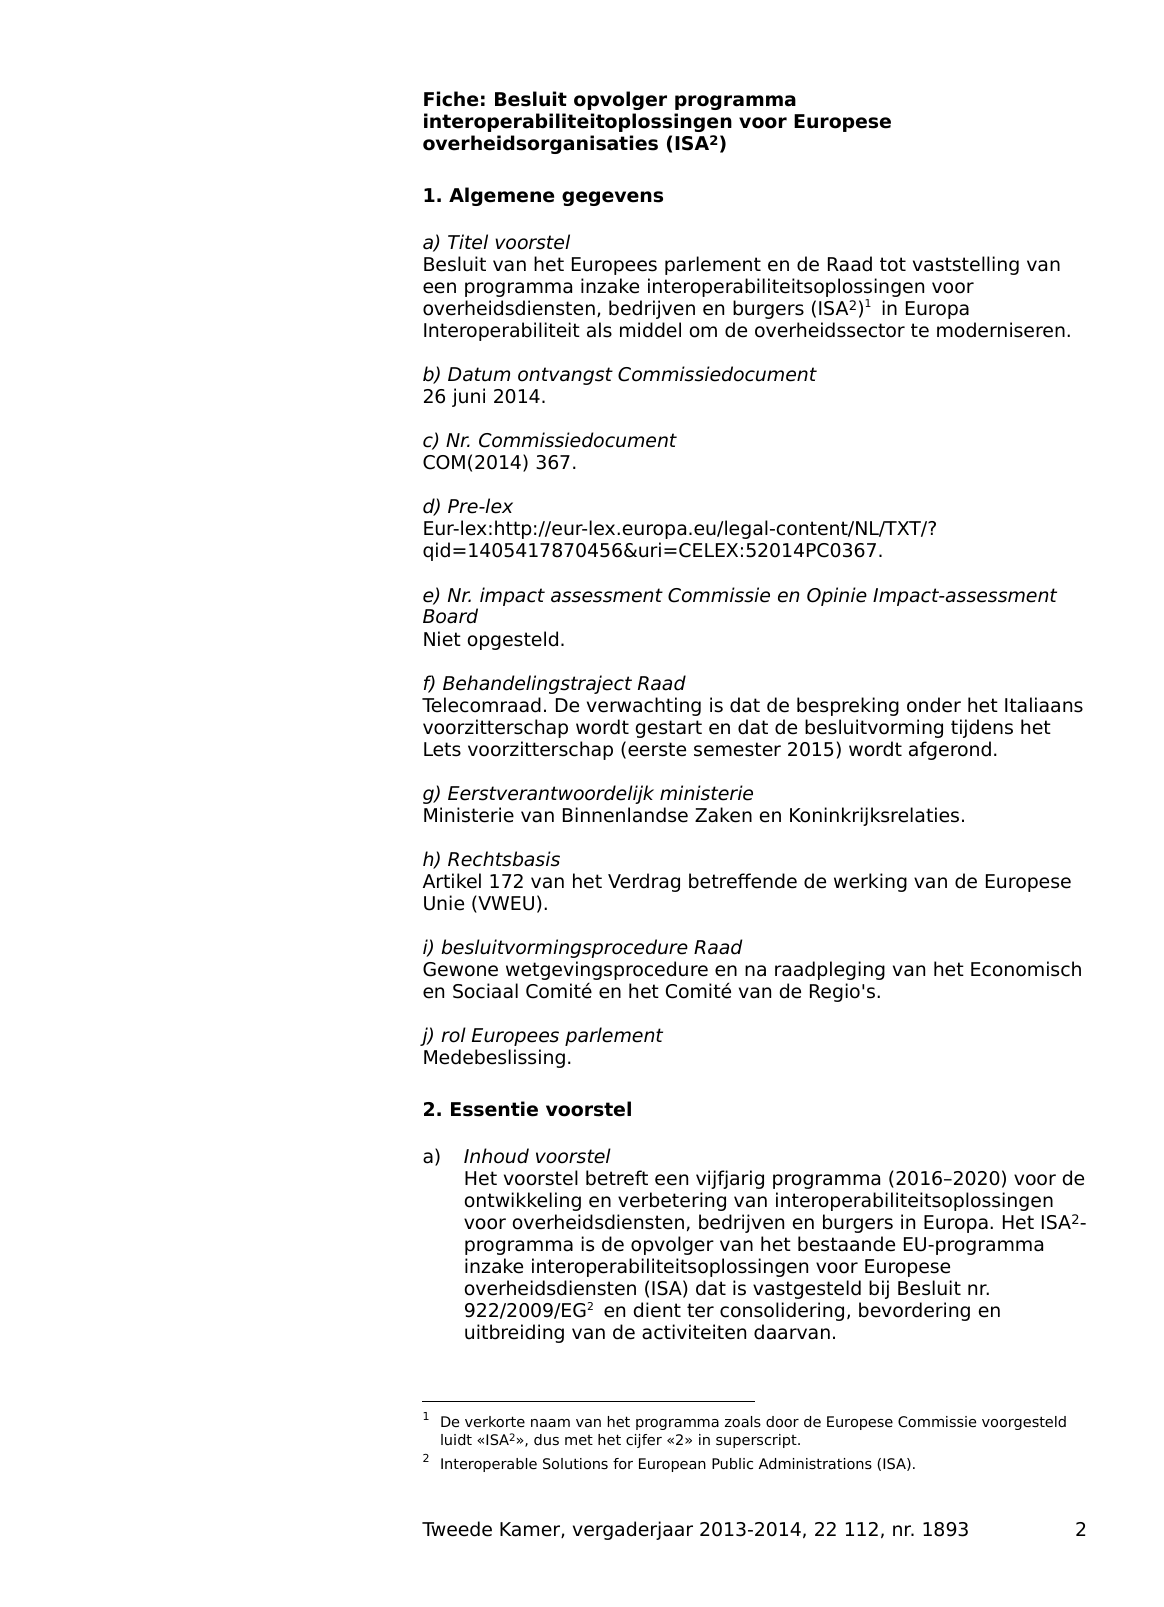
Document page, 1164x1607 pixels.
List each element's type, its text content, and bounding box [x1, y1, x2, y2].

text De verkorte naam van het programma zoals door de Europese Commissie voorgesteld luidt «ISA2», dus met het cijfer «2» in superscript. [422, 1410, 1087, 1449]
text Artikel 172 van het Verdrag betreffende de werking van de Europese Unie (VWEU). [422, 871, 1087, 915]
text COM(2014) 367. [422, 452, 1087, 474]
text a) Inhoud voorstel [422, 1146, 1087, 1168]
text 26 juni 2014. [422, 386, 1087, 408]
text d) Pre-lex [422, 496, 1087, 518]
text a) Titel voorstel [422, 232, 1087, 254]
text Medebeslissing. [422, 1047, 1087, 1069]
text g) Eerstverantwoordelijk ministerie [422, 783, 1087, 805]
text f) Behandelingstraject Raad [422, 673, 1087, 694]
text c) Nr. Commissiedocument [422, 430, 1087, 452]
subtitle 1. Algemene gegevens [422, 185, 1087, 207]
text j) rol Europees parlement [422, 1025, 1087, 1047]
text Gewone wetgevingsprocedure en na raadpleging van het Economisch en Sociaal Comité en het Comité van de Regio's. [422, 959, 1087, 1003]
text Eur-lex:http://eur-lex.europa.eu/legal-content/NL/TXT/?qid=1405417870456&uri=CELEX:52014PC0367. [422, 518, 1087, 562]
subtitle Fiche: Besluit opvolger programma interoperabiliteitoplossingen voor Europese overheidsorganisaties (ISA2) [422, 89, 1087, 155]
text e) Nr. impact assessment Commissie en Opinie Impact-assessment Board [422, 584, 1087, 628]
text h) Rechtsbasis [422, 849, 1087, 871]
text Besluit van het Europees parlement en de Raad tot vaststelling van een programma inzake interoperabiliteitsoplossingen voor overheidsdiensten, bedrijven en burgers (ISA2) in Europa Interoperabiliteit als middel om de overheidssector te moderniseren. [422, 254, 1087, 342]
text Telecomraad. De verwachting is dat de bespreking onder het Italiaans voorzitterschap wordt gestart en dat de besluitvorming tijdens het Lets voorzitterschap (eerste semester 2015) wordt afgerond. [422, 694, 1087, 761]
subtitle 2. Essentie voorstel [422, 1099, 1087, 1121]
text Ministerie van Binnenlandse Zaken en Koninkrijksrelaties. [422, 805, 1087, 827]
text Interoperable Solutions for European Public Administrations (ISA). [422, 1452, 1087, 1474]
text i) besluitvormingsprocedure Raad [422, 937, 1087, 959]
text b) Datum ontvangst Commissiedocument [422, 364, 1087, 386]
text Niet opgesteld. [422, 628, 1087, 650]
text Het voorstel betreft een vijfjarig programma (2016–2020) voor de ontwikkeling en verbetering van interoperabiliteitsoplossingen voor overheidsdiensten, bedrijven en burgers in Europa. Het ISA2-programma is de opvolger van het bestaande EU-programma inzake interoperabiliteitsoplossingen voor Europese overheidsdiensten (ISA) dat is vastgesteld bij Besluit nr. 922/2009/EG en dient ter consolidering, bevordering en uitbreiding van de activiteiten daarvan. [464, 1168, 1087, 1344]
